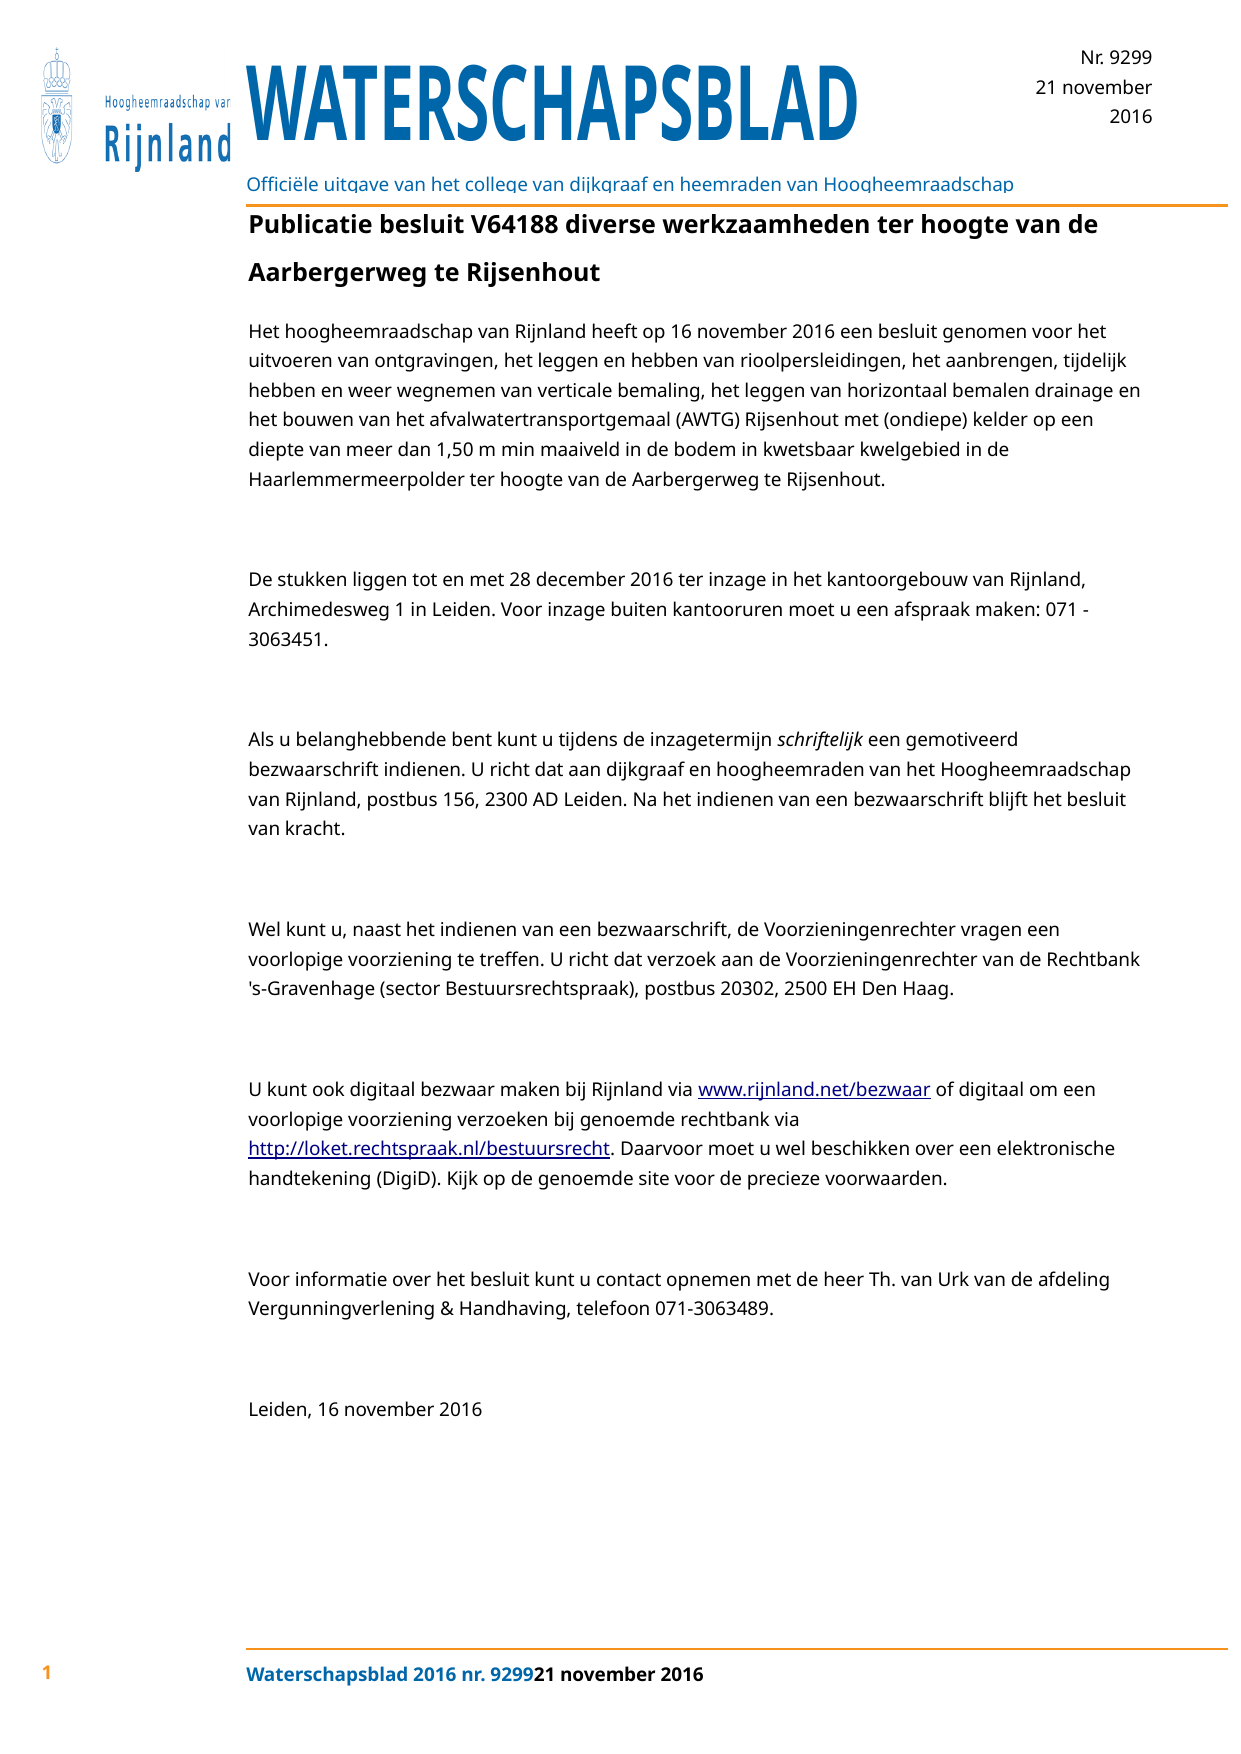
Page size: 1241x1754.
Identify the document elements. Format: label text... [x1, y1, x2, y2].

picture [41, 47, 231, 172]
text Voor informatie over het besluit kunt u contact opnemen met de heer Th. van Urk van de afdeling Vergunningverlening & Handhaving, telefoon 071-3063489. [248, 1266, 1152, 1321]
text Leiden, 16 november 2016 [248, 1396, 1152, 1422]
text Als u belanghebbende bent kunt u tijdens de inzagetermijn schriftelijk een gemotiveerd bezwaarschrift indienen. U richt dat aan dijkgraaf en hoogheemraden van het Hoogheemraadschap van Rijnland, postbus 156, 2300 AD Leiden. Na het indienen van een bezwaarschrift blijft het besluit van kracht. [248, 727, 1152, 841]
text U kunt ook digitaal bezwaar maken bij Rijnland via www.rijnland.net/bezwaar of digitaal om een voorlopige voorziening verzoeken bij genoemde rechtbank via http://loket.rechtspraak.nl/bestuursrecht. Daarvoor moet u wel beschikken over een elektronische handtekening (DigiD). Kijk op de genoemde site voor de precieze voorwaarden. [248, 1076, 1152, 1191]
text Het hoogheemraadschap van Rijnland heeft op 16 november 2016 een besluit genomen voor het uitvoeren van ontgravingen, het leggen en hebben van rioolpersleidingen, het aanbrengen, tijdelijk hebben en weer wegnemen van verticale bemaling, het leggen van horizontaal bemalen drainage en het bouwen van het afvalwatertransportgemaal (AWTG) Rijsenhout met (ondiepe) kelder op een diepte van meer dan 1,50 m min maaiveld in de bodem in kwetsbaar kwelgebied in de Haarlemmermeerpolder ter hoogte van de Aarbergerweg te Rijsenhout. [248, 318, 1152, 492]
text Wel kunt u, naast het indienen van een bezwaarschrift, de Voorzieningenrechter vragen een voorlopige voorziening te treffen. U richt dat verzoek aan de Voorzieningenrechter van de Rechtbank 's-Gravenhage (sector Bestuursrechtspraak), postbus 20302, 2500 EH Den Haag. [248, 916, 1152, 1001]
text Publicatie besluit V64188 diverse werkzaamheden ter hoogte van de Aarbergerweg te Rijsenhout [248, 207, 1152, 288]
text De stukken liggen tot en met 28 december 2016 ter inzage in het kantoorgebouw van Rijnland, Archimedesweg 1 in Leiden. Voor inzage buiten kantooruren moet u een afspraak maken: 071 - 3063451. [248, 567, 1152, 652]
